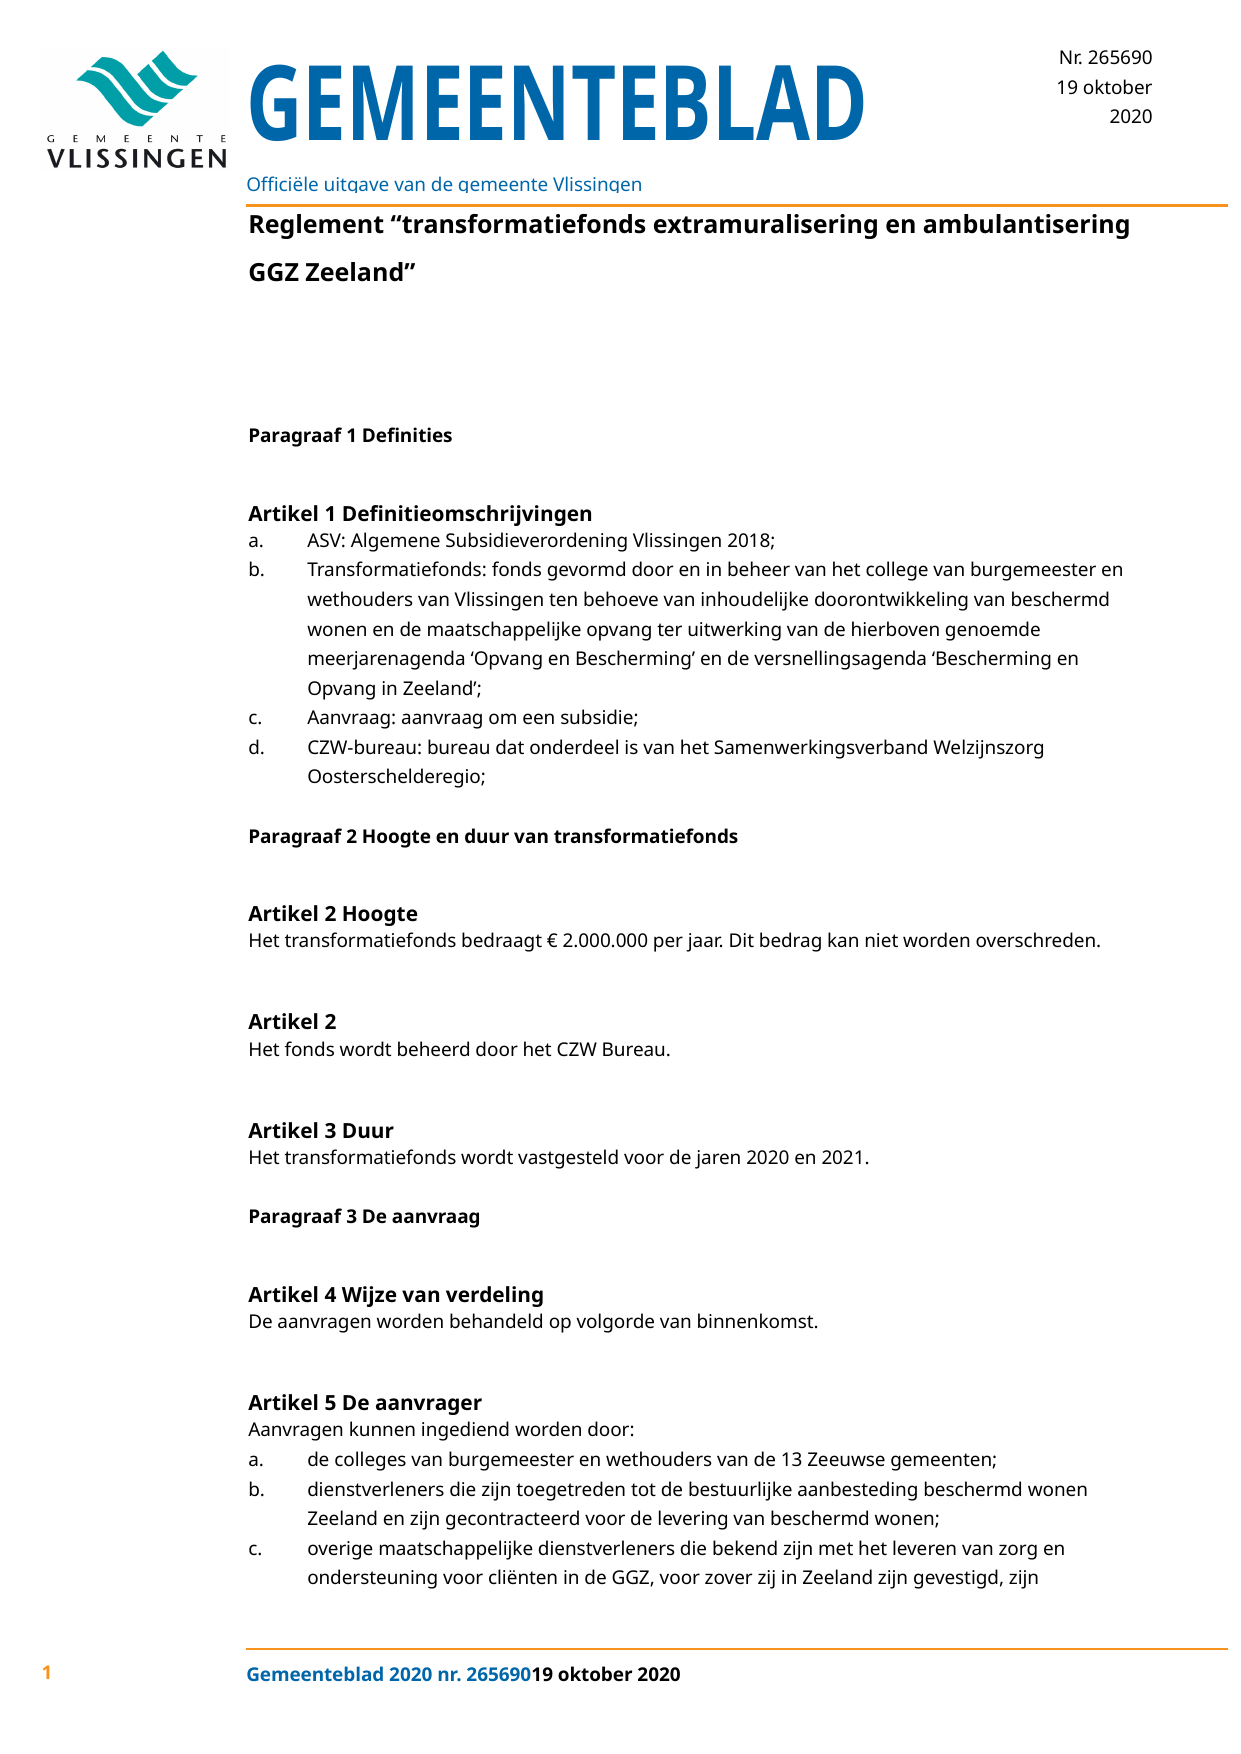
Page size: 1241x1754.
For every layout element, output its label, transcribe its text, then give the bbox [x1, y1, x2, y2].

list ASV: Algemene Subsidieverordening Vlissingen 2018; [248, 527, 1152, 553]
picture [41, 47, 231, 172]
text Artikel 2 Hoogte [248, 899, 1152, 927]
list Aanvraag: aanvraag om een subsidie; [248, 704, 1152, 730]
text De aanvragen worden behandeld op volgorde van binnenkomst. [248, 1308, 1152, 1334]
text Artikel 4 Wijze van verdeling [248, 1280, 1152, 1308]
list de colleges van burgemeester en wethouders van de 13 Zeeuwse gemeenten; [248, 1446, 1152, 1472]
text Artikel 1 Definitieomschrijvingen [248, 499, 1152, 527]
list CZW-bureau: bureau dat onderdeel is van het Samenwerkingsverband Welzijnszorg Oosterschelderegio; [248, 734, 1152, 789]
text Artikel 2 [248, 1007, 1152, 1036]
text Reglement “transformatiefonds extramuralisering en ambulantisering GGZ Zeeland” [248, 207, 1152, 288]
text Het fonds wordt beheerd door het CZW Bureau. [248, 1036, 1152, 1062]
text Paragraaf 1 Definities [248, 422, 1152, 448]
list dienstverleners die zijn toegetreden tot de bestuurlijke aanbesteding beschermd wonen Zeeland en zijn gecontracteerd voor de levering van beschermd wonen; [248, 1476, 1152, 1531]
text Het transformatiefonds wordt vastgesteld voor de jaren 2020 en 2021. [248, 1144, 1152, 1170]
text Aanvragen kunnen ingediend worden door: [248, 1417, 1152, 1442]
list Transformatiefonds: fonds gevormd door en in beheer van het college van burgemeester en wethouders van Vlissingen ten behoeve van inhoudelijke doorontwikkeling van beschermd wonen en de maatschappelijke opvang ter uitwerking van de hierboven genoemde meerjarenagenda ‘Opvang en Bescherming’ en de versnellingsagenda ‘Bescherming en Opvang in Zeeland’; [248, 557, 1152, 701]
text Artikel 5 De aanvrager [248, 1388, 1152, 1417]
text Artikel 3 Duur [248, 1116, 1152, 1144]
text Paragraaf 3 De aanvraag [248, 1203, 1152, 1229]
text Het transformatiefonds bedraagt € 2.000.000 per jaar. Dit bedrag kan niet worden overschreden. [248, 927, 1152, 953]
text Paragraaf 2 Hoogte en duur van transformatiefonds [248, 823, 1152, 849]
list overige maatschappelijke dienstverleners die bekend zijn met het leveren van zorg en ondersteuning voor cliënten in de GGZ, voor zover zij in Zeeland zijn gevestigd, zijn [248, 1535, 1152, 1590]
